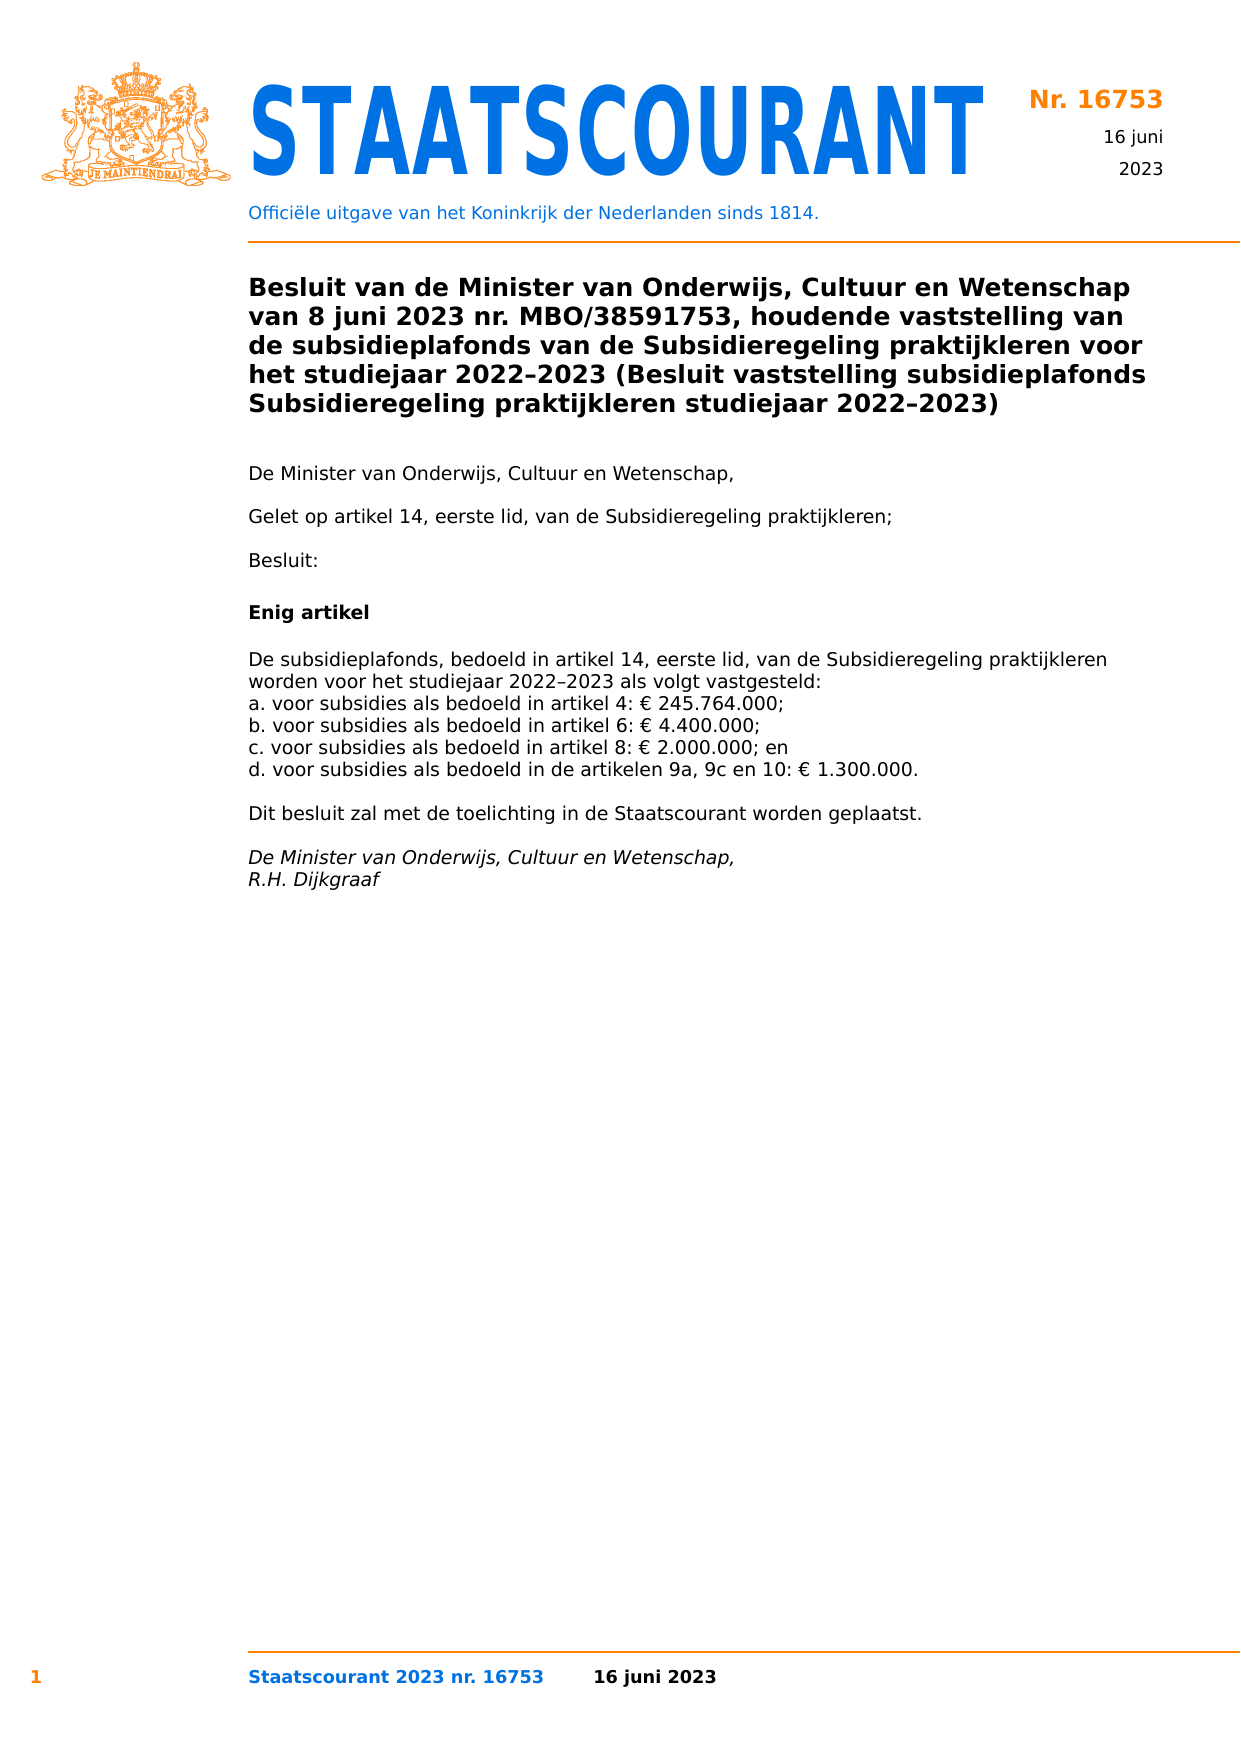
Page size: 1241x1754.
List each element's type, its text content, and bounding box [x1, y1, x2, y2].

table_header STAATSCOURANT [248, 62, 998, 203]
text De Minister van Onderwijs, Cultuur en Wetenschap, R.H. Dijkgraaf [248, 847, 1163, 891]
table_cell Officiële uitgave van het Koninkrijk der Nederlanden sinds 1814. [248, 203, 1240, 241]
text De Minister van Onderwijs, Cultuur en Wetenschap, [248, 463, 1163, 484]
text d. voor subsidies als bedoeld in de artikelen 9a, 9c en 10: € 1.300.000. [248, 759, 1163, 781]
text c. voor subsidies als bedoeld in artikel 8: € 2.000.000; en [248, 737, 1163, 759]
text Gelet op artikel 14, eerste lid, van de Subsidieregeling praktijkleren; [248, 506, 1163, 528]
text De subsidieplafonds, bedoeld in artikel 14, eerste lid, van de Subsidieregeling praktijkleren worden voor het studiejaar 2022–2023 als volgt vastgesteld: [248, 649, 1163, 693]
table_header Nr. 16753 [998, 62, 1240, 121]
table_header [25, 62, 248, 241]
text b. voor subsidies als bedoeld in artikel 6: € 4.400.000; [248, 715, 1163, 737]
text Dit besluit zal met de toelichting in de Staatscourant worden geplaatst. [248, 803, 1163, 825]
subtitle Enig artikel [248, 602, 1163, 624]
text a. voor subsidies als bedoeld in artikel 4: € 245.764.000; [248, 693, 1163, 715]
table_cell 16 juni [998, 121, 1240, 153]
text Besluit: [248, 550, 1163, 572]
picture [41, 62, 231, 186]
subtitle Besluit van de Minister van Onderwijs, Cultuur en Wetenschap van 8 juni 2023 nr. MBO/38591753, houdende vaststelling van de subsidieplafonds van de Subsidieregeling praktijkleren voor het studiejaar 2022–2023 (Besluit vaststelling subsidieplafonds Subsidieregeling praktijkleren studiejaar 2022–2023) [248, 273, 1163, 419]
table_cell 2023 [998, 153, 1240, 203]
